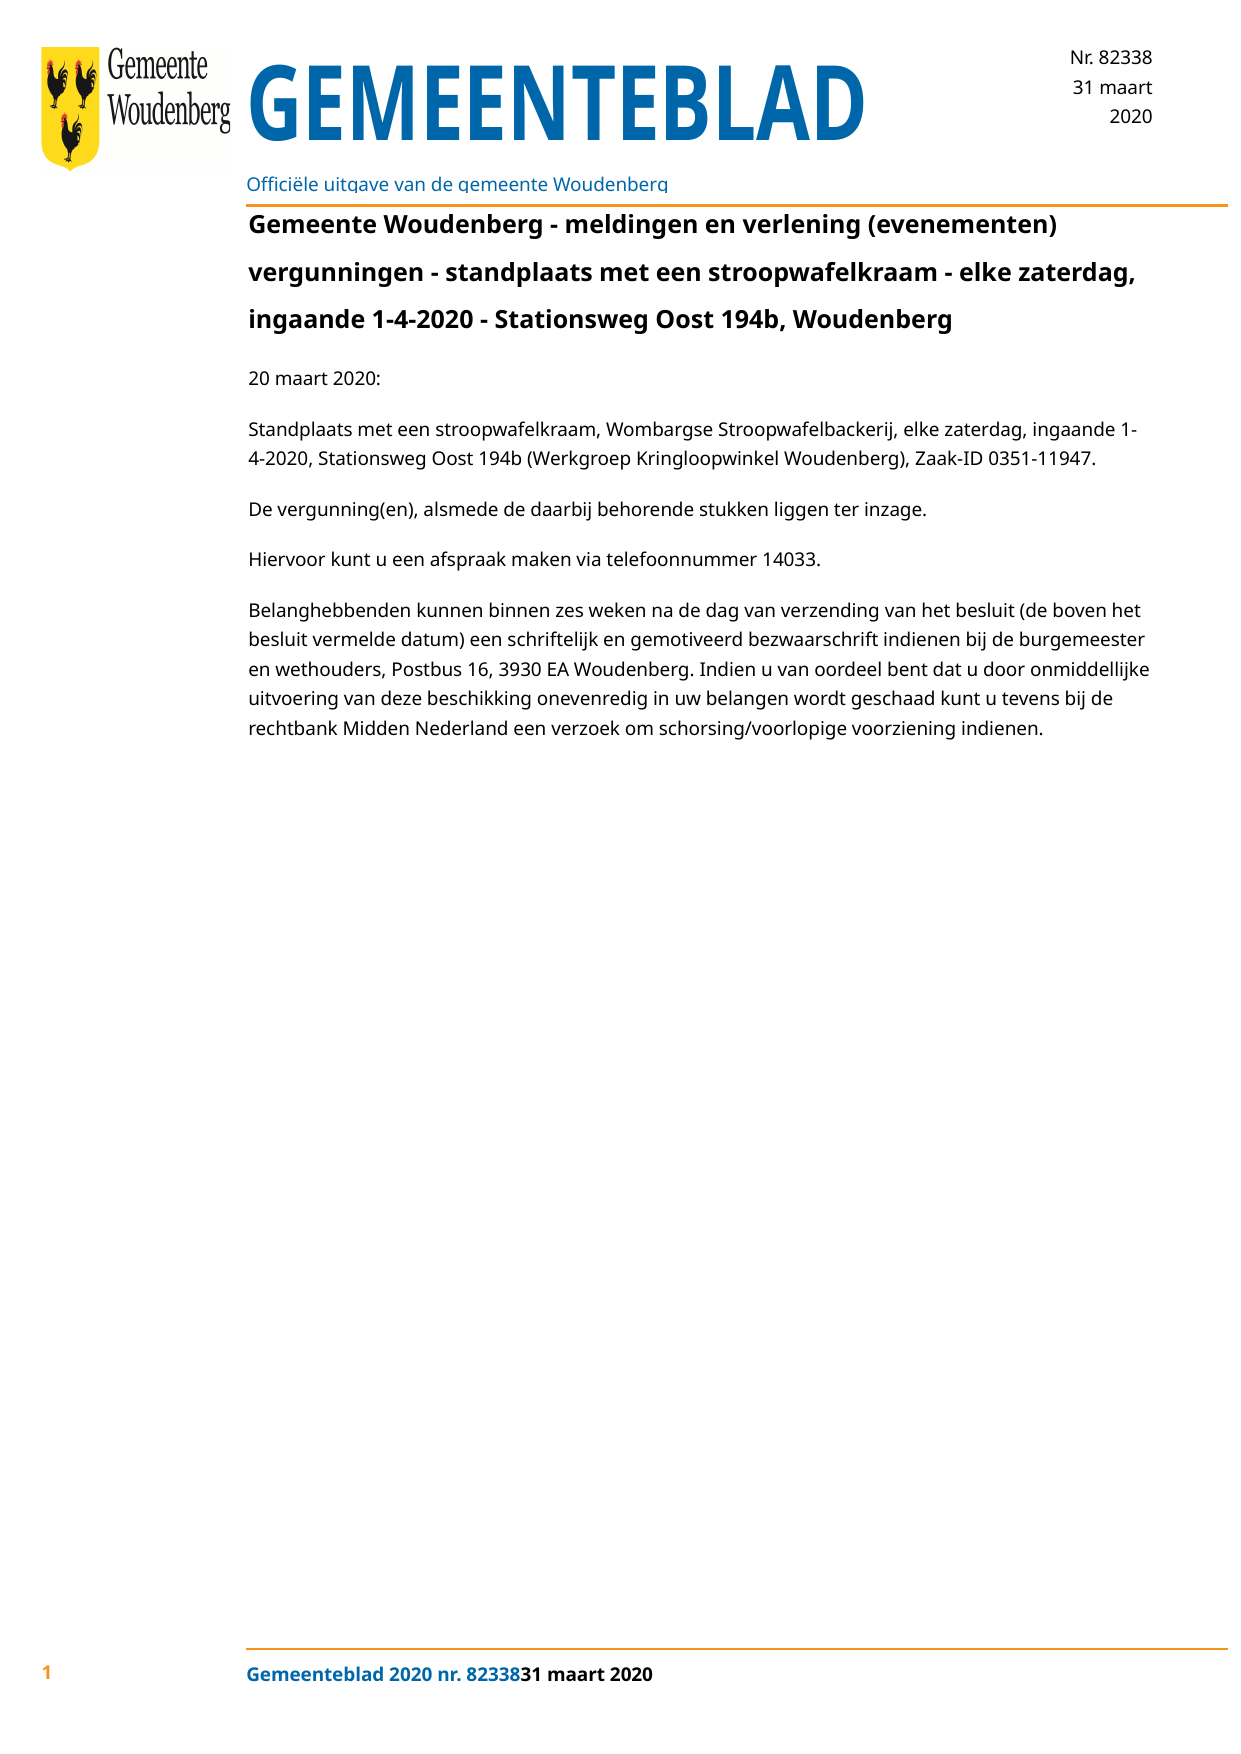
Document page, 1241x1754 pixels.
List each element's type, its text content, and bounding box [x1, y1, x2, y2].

text Standplaats met een stroopwafelkraam, Wombargse Stroopwafelbackerij, elke zaterdag, ingaande 1-4-2020, Stationsweg Oost 194b (Werkgroep Kringloopwinkel Woudenberg), Zaak-ID 0351-11947. [248, 416, 1152, 471]
text 20 maart 2020: [248, 366, 1152, 391]
picture [41, 47, 231, 172]
text De vergunning(en), alsmede de daarbij behorende stukken liggen ter inzage. [248, 496, 1152, 522]
text Belanghebbenden kunnen binnen zes weken na de dag van verzending van het besluit (de boven het besluit vermelde datum) een schriftelijk en gemotiveerd bezwaarschrift indienen bij de burgemeester en wethouders, Postbus 16, 3930 EA Woudenberg. Indien u van oordeel bent dat u door onmiddellijke uitvoering van deze beschikking onevenredig in uw belangen wordt geschaad kunt u tevens bij de rechtbank Midden Nederland een verzoek om schorsing/voorlopige voorziening indienen. [248, 597, 1152, 741]
text Hiervoor kunt u een afspraak maken via telefoonnummer 14033. [248, 546, 1152, 572]
text Gemeente Woudenberg - meldingen en verlening (evenementen) vergunningen - standplaats met een stroopwafelkraam - elke zaterdag, ingaande 1-4-2020 - Stationsweg Oost 194b, Woudenberg [248, 207, 1152, 336]
